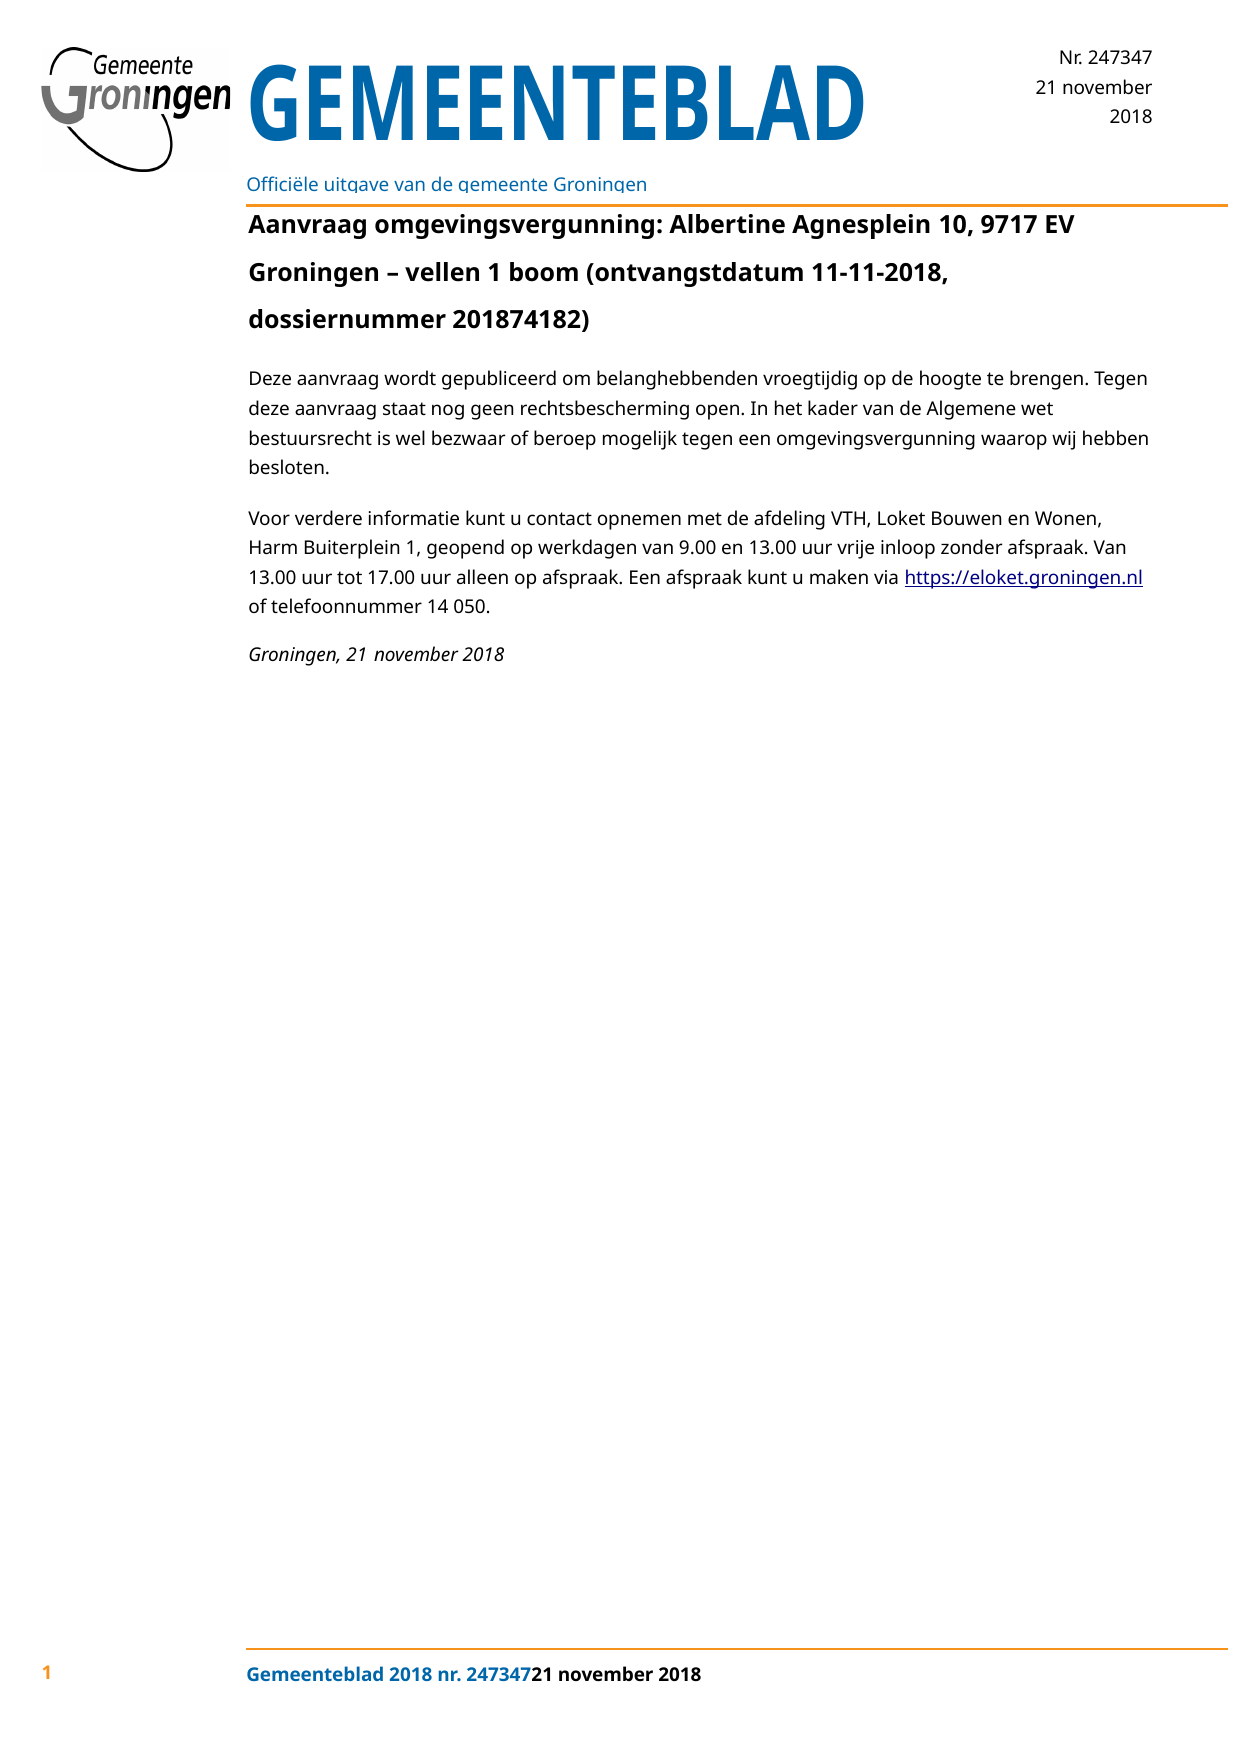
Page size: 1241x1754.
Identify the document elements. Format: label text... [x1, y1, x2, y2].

text Deze aanvraag wordt gepubliceerd om belanghebbenden vroegtijdig op de hoogte te brengen. Tegen deze aanvraag staat nog geen rechtsbescherming open. In het kader van de Algemene wet bestuursrecht is wel bezwaar of beroep mogelijk tegen een omgevingsvergunning waarop wij hebben besloten. [248, 366, 1152, 480]
picture [41, 47, 231, 172]
text Voor verdere informatie kunt u contact opnemen met de afdeling VTH, Loket Bouwen en Wonen, Harm Buiterplein 1, geopend op werkdagen van 9.00 en 13.00 uur vrije inloop zonder afspraak. Van 13.00 uur tot 17.00 uur alleen op afspraak. Een afspraak kunt u maken via https://eloket.groningen.nl of telefoonnummer 14 050. [248, 505, 1152, 619]
text Groningen, 21 november 2018 [248, 641, 1152, 667]
text Aanvraag omgevingsvergunning: Albertine Agnesplein 10, 9717 EV Groningen – vellen 1 boom (ontvangstdatum 11-11-2018, dossiernummer 201874182) [248, 207, 1152, 336]
